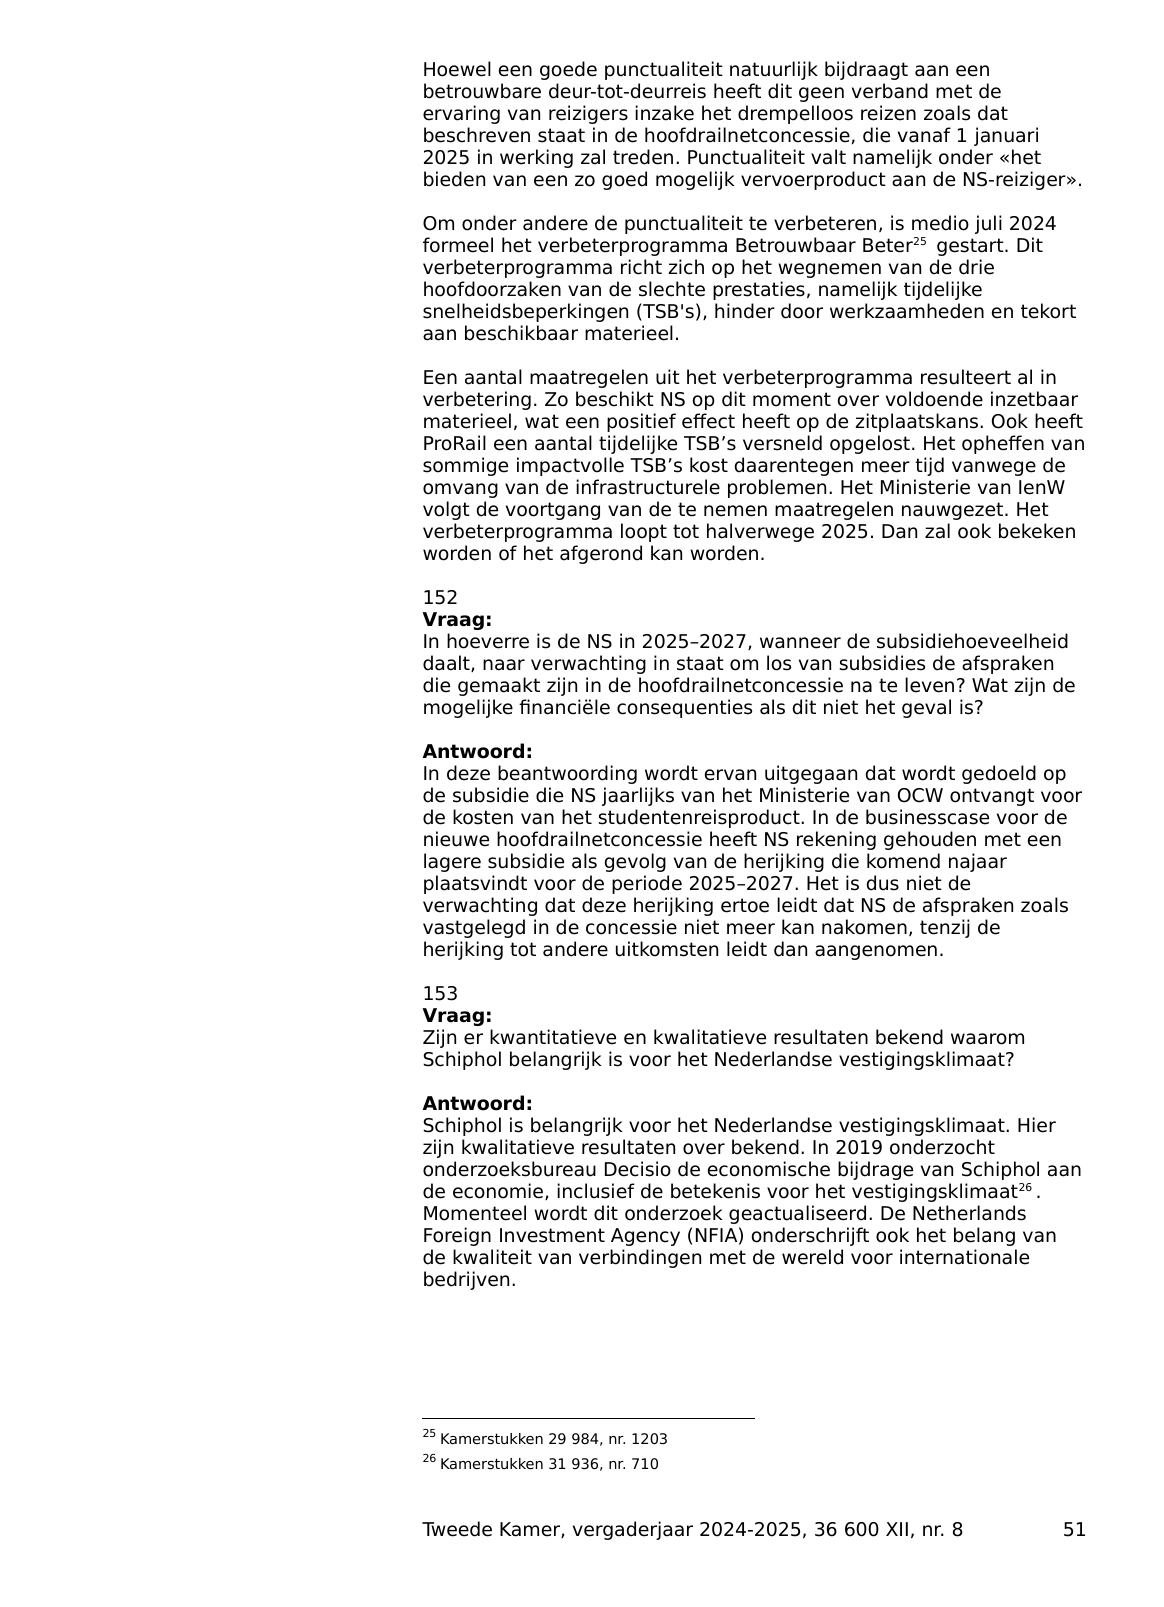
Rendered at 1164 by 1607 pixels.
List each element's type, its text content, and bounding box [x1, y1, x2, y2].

text Kamerstukken 31 936, nr. 710 [422, 1452, 1087, 1474]
text Schiphol is belangrijk voor het Nederlandse vestigingsklimaat. Hier zijn kwalitatieve resultaten over bekend. In 2019 onderzocht onderzoeksbureau Decisio de economische bijdrage van Schiphol aan de economie, inclusief de betekenis voor het vestigingsklimaat. Momenteel wordt dit onderzoek geactualiseerd. De Netherlands Foreign Investment Agency (NFIA) onderschrijft ook het belang van de kwaliteit van verbindingen met de wereld voor internationale bedrijven. [422, 1115, 1087, 1291]
text Antwoord: [422, 741, 1087, 763]
text Om onder andere de punctualiteit te verbeteren, is medio juli 2024 formeel het verbeterprogramma Betrouwbaar Beter gestart. Dit verbeterprogramma richt zich op het wegnemen van de drie hoofdoorzaken van de slechte prestaties, namelijk tijdelijke snelheidsbeperkingen (TSB's), hinder door werkzaamheden en tekort aan beschikbaar materieel. [422, 213, 1087, 345]
text 153 [422, 983, 1087, 1005]
text Een aantal maatregelen uit het verbeterprogramma resulteert al in verbetering. Zo beschikt NS op dit moment over voldoende inzetbaar materieel, wat een positief effect heeft op de zitplaatskans. Ook heeft ProRail een aantal tijdelijke TSB’s versneld opgelost. Het opheffen van sommige impactvolle TSB’s kost daarentegen meer tijd vanwege de omvang van de infrastructurele problemen. Het Ministerie van IenW volgt de voortgang van de te nemen maatregelen nauwgezet. Het verbeterprogramma loopt tot halverwege 2025. Dan zal ook bekeken worden of het afgerond kan worden. [422, 367, 1087, 565]
text In hoeverre is de NS in 2025–2027, wanneer de subsidiehoeveelheid daalt, naar verwachting in staat om los van subsidies de afspraken die gemaakt zijn in de hoofdrailnetconcessie na te leven? Wat zijn de mogelijke financiële consequenties als dit niet het geval is? [422, 631, 1087, 719]
text 152 [422, 587, 1087, 609]
text Vraag: [422, 609, 1087, 631]
text Kamerstukken 29 984, nr. 1203 [422, 1427, 1087, 1449]
text Hoewel een goede punctualiteit natuurlijk bijdraagt aan een betrouwbare deur-tot-deurreis heeft dit geen verband met de ervaring van reizigers inzake het drempelloos reizen zoals dat beschreven staat in de hoofdrailnetconcessie, die vanaf 1 januari 2025 in werking zal treden. Punctualiteit valt namelijk onder «het bieden van een zo goed mogelijk vervoerproduct aan de NS-reiziger». [422, 59, 1087, 191]
text In deze beantwoording wordt ervan uitgegaan dat wordt gedoeld op de subsidie die NS jaarlijks van het Ministerie van OCW ontvangt voor de kosten van het studentenreisproduct. In de businesscase voor de nieuwe hoofdrailnetconcessie heeft NS rekening gehouden met een lagere subsidie als gevolg van de herijking die komend najaar plaatsvindt voor de periode 2025–2027. Het is dus niet de verwachting dat deze herijking ertoe leidt dat NS de afspraken zoals vastgelegd in de concessie niet meer kan nakomen, tenzij de herijking tot andere uitkomsten leidt dan aangenomen. [422, 763, 1087, 961]
text Zijn er kwantitatieve en kwalitatieve resultaten bekend waarom Schiphol belangrijk is voor het Nederlandse vestigingsklimaat? [422, 1027, 1087, 1071]
text Vraag: [422, 1005, 1087, 1027]
text Antwoord: [422, 1093, 1087, 1115]
